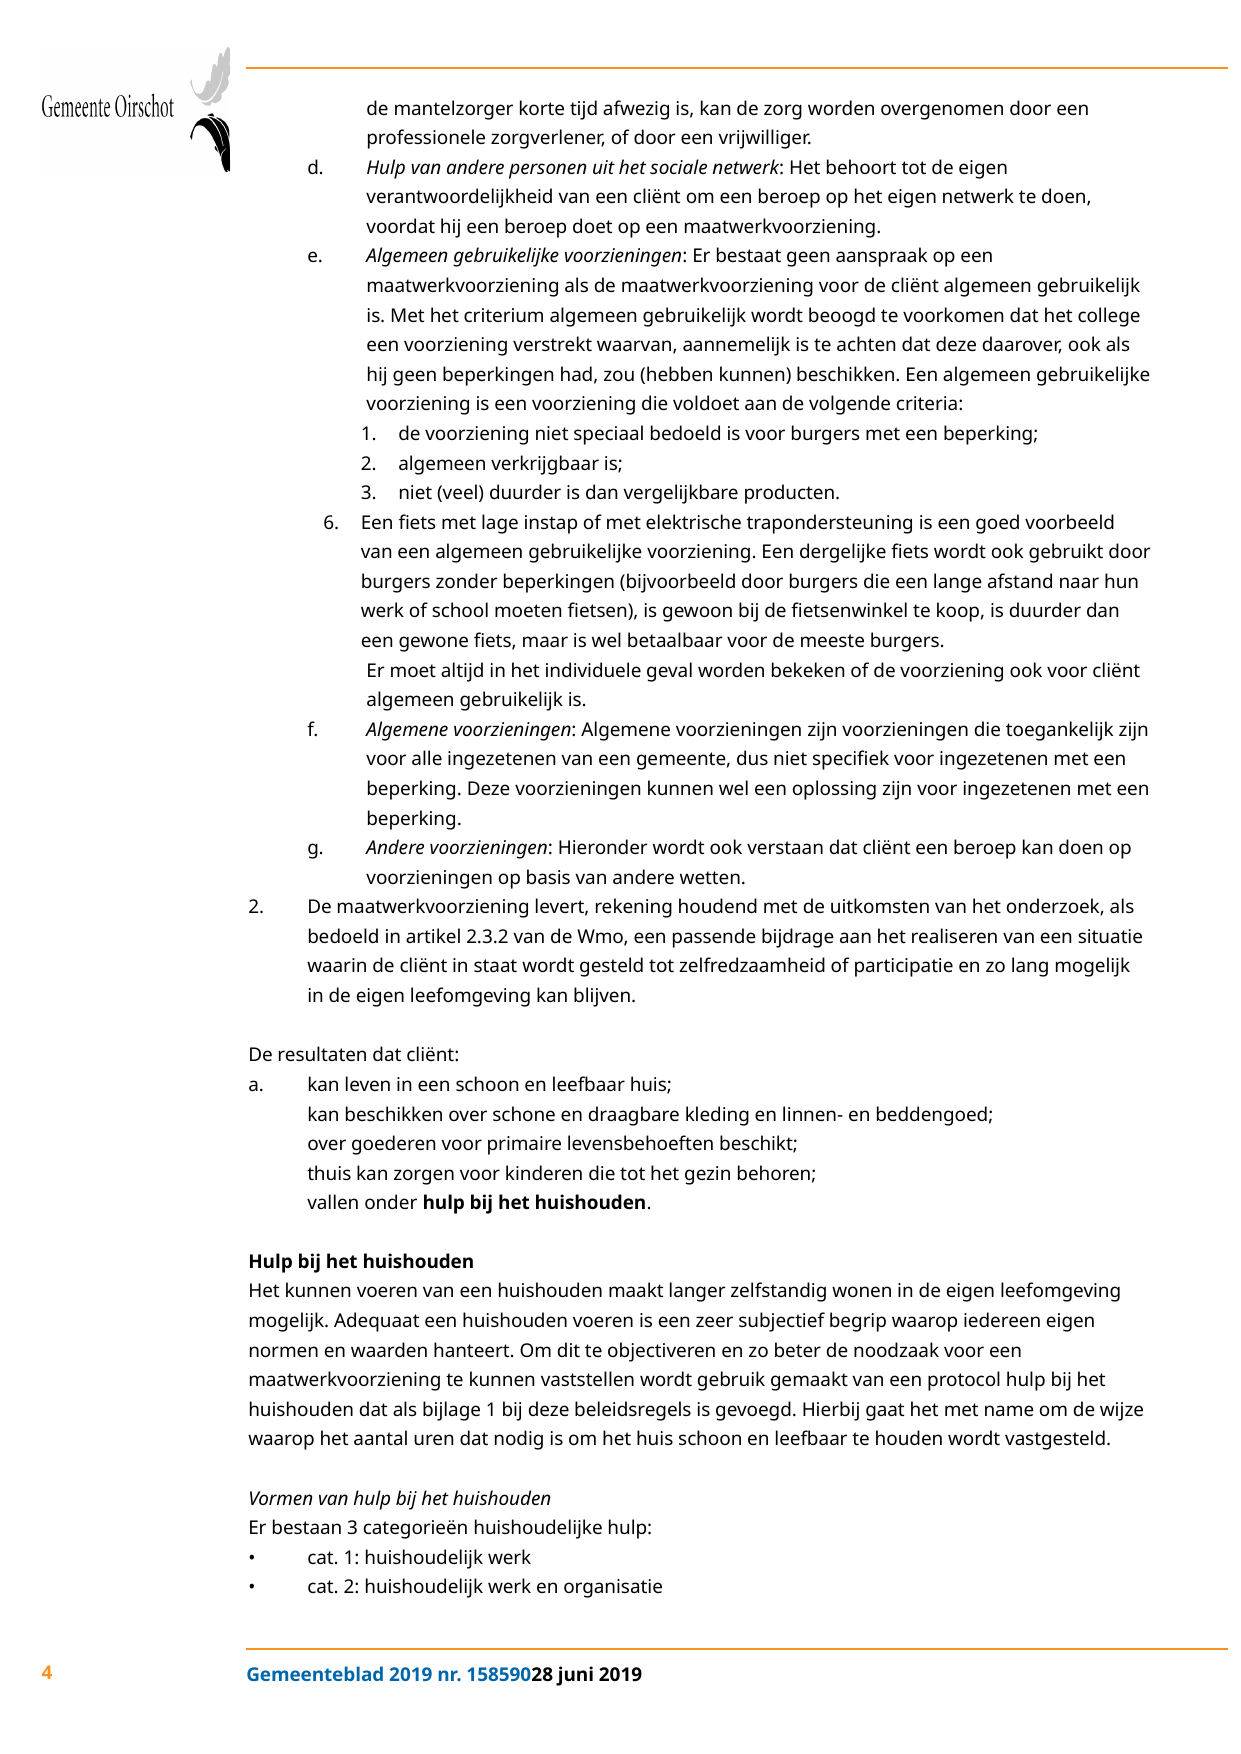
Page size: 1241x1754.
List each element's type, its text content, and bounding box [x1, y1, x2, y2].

list Andere voorzieningen: Hieronder wordt ook verstaan dat cliënt een beroep kan doen op voorzieningen op basis van andere wetten. [307, 834, 1152, 890]
text Het kunnen voeren van een huishouden maakt langer zelfstandig wonen in de eigen leefomgeving mogelijk. Adequaat een huishouden voeren is een zeer subjectief begrip waarop iedereen eigen normen en waarden hanteert. Om dit te objectiveren en zo beter de noodzaak voor een maatwerkvoorziening te kunnen vaststellen wordt gebruik gemaakt van een protocol hulp bij het huishouden dat als bijlage 1 bij deze beleidsregels is gevoegd. Hierbij gaat het met name om de wijze waarop het aantal uren dat nodig is om het huis schoon en leefbaar te houden wordt vastgesteld. [248, 1278, 1152, 1451]
list Er moet altijd in het individuele geval worden bekeken of de voorziening ook voor cliënt algemeen gebruikelijk is. [307, 657, 1152, 712]
list de voorziening niet speciaal bedoeld is voor burgers met een beperking; [361, 420, 1152, 446]
list niet (veel) duurder is dan vergelijkbare producten. [361, 479, 1152, 505]
text Vormen van hulp bij het huishouden [248, 1485, 1152, 1510]
text Er bestaan 3 categorieën huishoudelijke hulp: [248, 1514, 1152, 1540]
list De maatwerkvoorziening levert, rekening houdend met de uitkomsten van het onderzoek, als bedoeld in artikel 2.3.2 van de Wmo, een passende bijdrage aan het realiseren van een situatie waarin de cliënt in staat wordt gesteld tot zelfredzaamheid of participatie en zo lang mogelijk in de eigen leefomgeving kan blijven. [248, 893, 1152, 1008]
list de mantelzorger korte tijd afwezig is, kan de zorg worden overgenomen door een professionele zorgverlener, of door een vrijwilliger. [307, 95, 1152, 150]
table_header De resultaten dat cliënt: kan leven in een schoon en leefbaar huis; kan beschikken over schone en draagbare kleding en linnen- en beddengoed; over goederen voor primaire levensbehoeften beschikt; thuis kan zorgen voor kinderen die tot het gezin behoren; vallen onder hulp bij het huishouden. [248, 1042, 1152, 1215]
list Hulp van andere personen uit het sociale netwerk: Het behoort tot de eigen verantwoordelijkheid van een cliënt om een beroep op het eigen netwerk te doen, voordat hij een beroep doet op een maatwerkvoorziening. [307, 154, 1152, 239]
list Algemene voorzieningen: Algemene voorzieningen zijn voorzieningen die toegankelijk zijn voor alle ingezetenen van een gemeente, dus niet specifiek voor ingezetenen met een beperking. Deze voorzieningen kunnen wel een oplossing zijn voor ingezetenen met een beperking. [307, 716, 1152, 831]
list Algemeen gebruikelijke voorzieningen: Er bestaat geen aanspraak op een maatwerkvoorziening als de maatwerkvoorziening voor de cliënt algemeen gebruikelijk is. Met het criterium algemeen gebruikelijk wordt beoogd te voorkomen dat het college een voorziening verstrekt waarvan, aannemelijk is te achten dat deze daarover, ook als hij geen beperkingen had, zou (hebben kunnen) beschikken. Een algemeen gebruikelijke voorziening is een voorziening die voldoet aan de volgende criteria: [307, 243, 1152, 416]
list algemeen verkrijgbaar is; [361, 450, 1152, 476]
list Een fiets met lage instap of met elektrische trapondersteuning is een goed voorbeeld van een algemeen gebruikelijke voorziening. Een dergelijke fiets wordt ook gebruikt door burgers zonder beperkingen (bijvoorbeeld door burgers die een lange afstand naar hun werk of school moeten fietsen), is gewoon bij de fietsenwinkel te koop, is duurder dan een gewone fiets, maar is wel betaalbaar voor de meeste burgers. [323, 509, 1152, 653]
list cat. 1: huishoudelijk werk [248, 1544, 1152, 1569]
list cat. 2: huishoudelijk werk en organisatie [248, 1573, 1152, 1599]
picture [41, 47, 231, 172]
text Hulp bij het huishouden [248, 1248, 1152, 1274]
